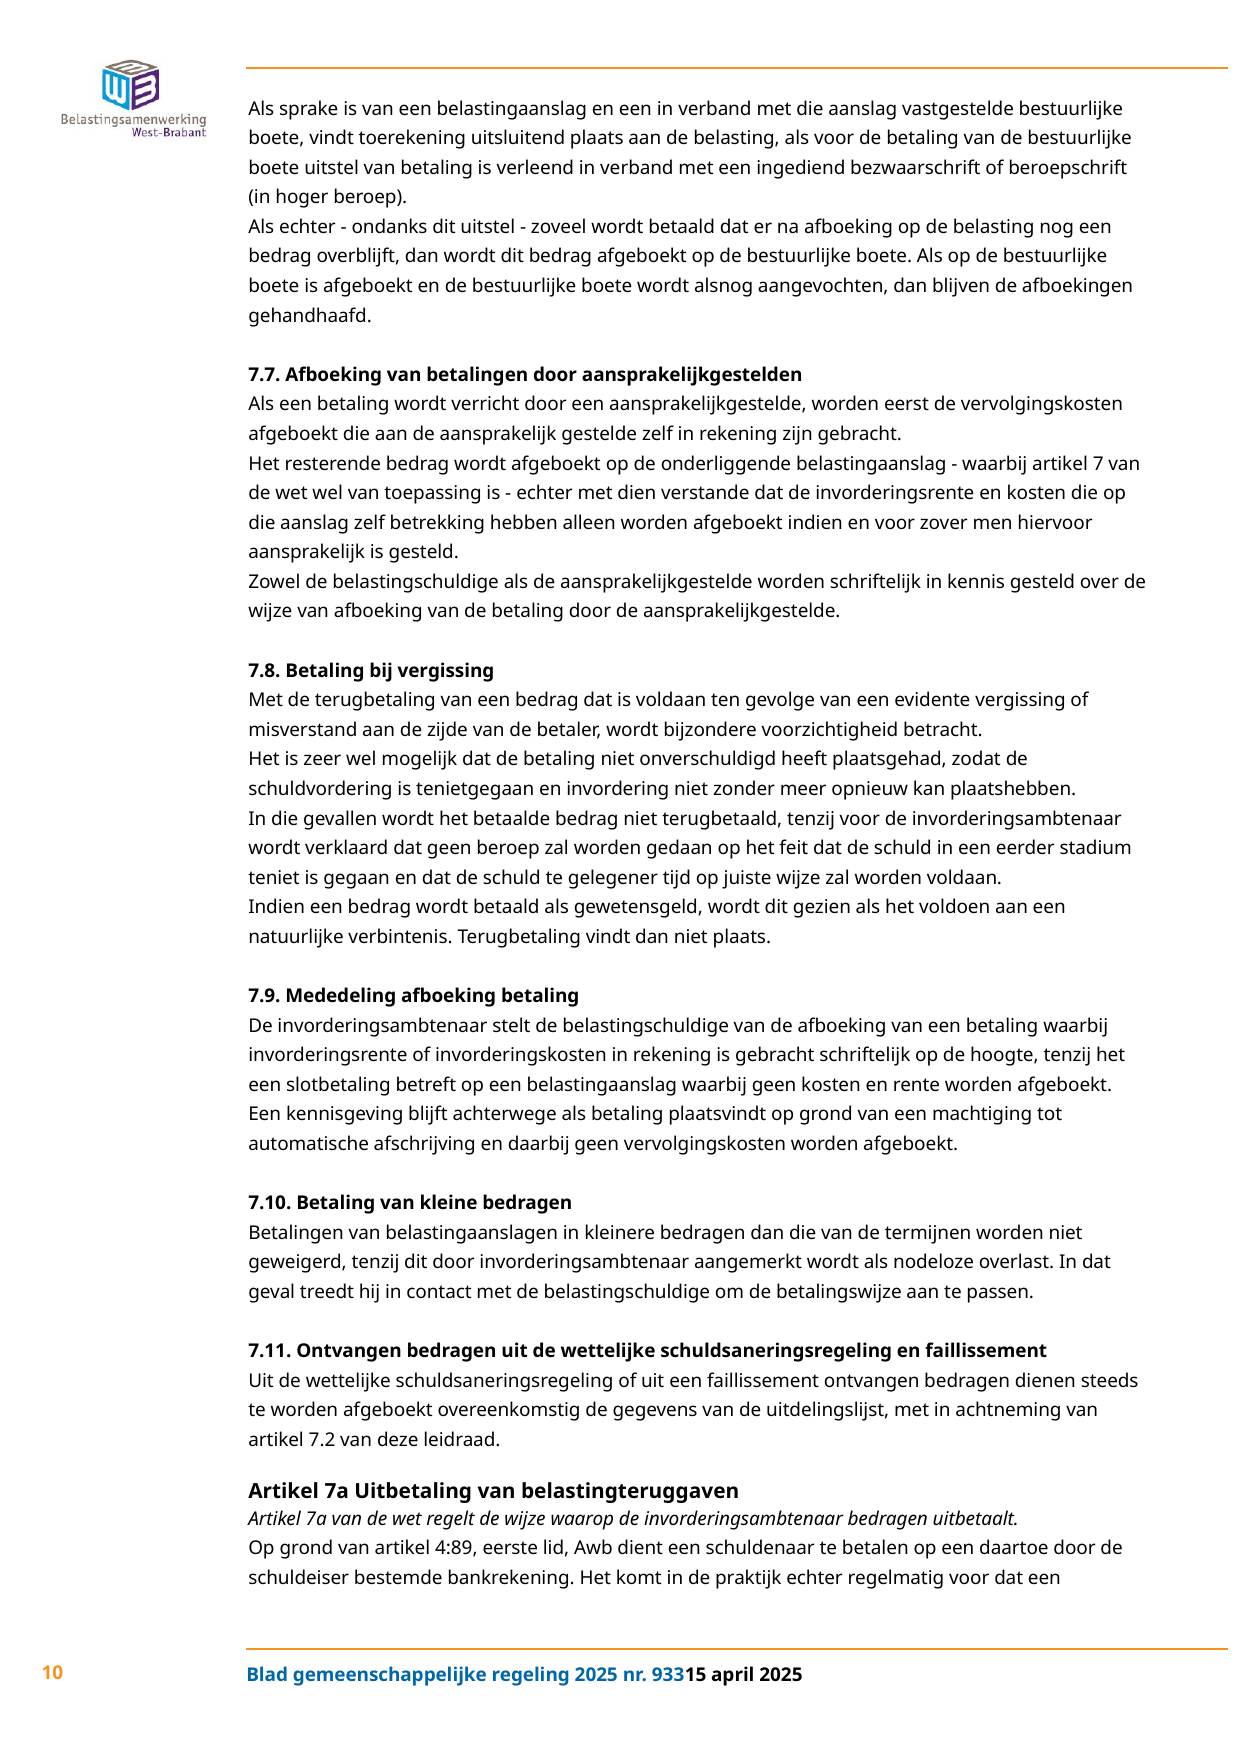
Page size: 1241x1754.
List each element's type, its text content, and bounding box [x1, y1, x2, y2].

text Als sprake is van een belastingaanslag en een in verband met die aanslag vastgestelde bestuurlijke boete, vindt toerekening uitsluitend plaats aan de belasting, als voor de betaling van de bestuurlijke boete uitstel van betaling is verleend in verband met een ingediend bezwaarschrift of beroepschrift (in hoger beroep). [248, 95, 1152, 209]
text Indien een bedrag wordt betaald als gewetensgeld, wordt dit gezien als het voldoen aan een natuurlijke verbintenis. Terugbetaling vindt dan niet plaats. [248, 893, 1152, 949]
text 7.7. Afboeking van betalingen door aansprakelijkgestelden [248, 361, 1152, 387]
text 7.9. Mededeling afboeking betaling [248, 982, 1152, 1008]
text Het resterende bedrag wordt afgeboekt op de onderliggende belastingaanslag - waarbij artikel 7 van de wet wel van toepassing is - echter met dien verstande dat de invorderingsrente en kosten die op die aanslag zelf betrekking hebben alleen worden afgeboekt indien en voor zover men hiervoor aansprakelijk is gesteld. [248, 450, 1152, 564]
text Op grond van artikel 4:89, eerste lid, Awb dient een schuldenaar te betalen op een daartoe door de schuldeiser bestemde bankrekening. Het komt in de praktijk echter regelmatig voor dat een [248, 1534, 1152, 1590]
text 7.10. Betaling van kleine bedragen [248, 1189, 1152, 1215]
text Betalingen van belastingaanslagen in kleinere bedragen dan die van de termijnen worden niet geweigerd, tenzij dit door invorderingsambtenaar aangemerkt wordt als nodeloze overlast. In dat geval treedt hij in contact met de belastingschuldige om de betalingswijze aan te passen. [248, 1219, 1152, 1304]
text Zowel de belastingschuldige als de aansprakelijkgestelde worden schriftelijk in kennis gesteld over de wijze van afboeking van de betaling door de aansprakelijkgestelde. [248, 568, 1152, 623]
text Artikel 7a Uitbetaling van belastingteruggaven [248, 1476, 1152, 1505]
text Het is zeer wel mogelijk dat de betaling niet onverschuldigd heeft plaatsgehad, zodat de schuldvordering is tenietgegaan en invordering niet zonder meer opnieuw kan plaatshebben. [248, 746, 1152, 801]
text In die gevallen wordt het betaalde bedrag niet terugbetaald, tenzij voor de invorderingsambtenaar wordt verklaard dat geen beroep zal worden gedaan op het feit dat de schuld in een eerder stadium teniet is gegaan en dat de schuld te gelegener tijd op juiste wijze zal worden voldaan. [248, 805, 1152, 890]
picture [41, 47, 231, 172]
text De invorderingsambtenaar stelt de belastingschuldige van de afboeking van een betaling waarbij invorderingsrente of invorderingskosten in rekening is gebracht schriftelijk op de hoogte, tenzij het een slotbetaling betreft op een belastingaanslag waarbij geen kosten en rente worden afgeboekt. [248, 1012, 1152, 1097]
text Artikel 7a van de wet regelt de wijze waarop de invorderingsambtenaar bedragen uitbetaalt. [248, 1505, 1152, 1531]
text Met de terugbetaling van een bedrag dat is voldaan ten gevolge van een evidente vergissing of misverstand aan de zijde van de betaler, wordt bijzondere voorzichtigheid betracht. [248, 686, 1152, 742]
text 7.11. Ontvangen bedragen uit de wettelijke schuldsaneringsregeling en faillissement [248, 1337, 1152, 1363]
text Als echter - ondanks dit uitstel - zoveel wordt betaald dat er na afboeking op de belasting nog een bedrag overblijft, dan wordt dit bedrag afgeboekt op de bestuurlijke boete. Als op de bestuurlijke boete is afgeboekt en de bestuurlijke boete wordt alsnog aangevochten, dan blijven de afboekingen gehandhaafd. [248, 213, 1152, 328]
text Een kennisgeving blijft achterwege als betaling plaatsvindt op grond van een machtiging tot automatische afschrijving en daarbij geen vervolgingskosten worden afgeboekt. [248, 1101, 1152, 1156]
text Uit de wettelijke schuldsaneringsregeling of uit een faillissement ontvangen bedragen dienen steeds te worden afgeboekt overeenkomstig de gegevens van de uitdelingslijst, met in achtneming van artikel 7.2 van deze leidraad. [248, 1367, 1152, 1452]
text Als een betaling wordt verricht door een aansprakelijkgestelde, worden eerst de vervolgingskosten afgeboekt die aan de aansprakelijk gestelde zelf in rekening zijn gebracht. [248, 391, 1152, 446]
text 7.8. Betaling bij vergissing [248, 657, 1152, 683]
